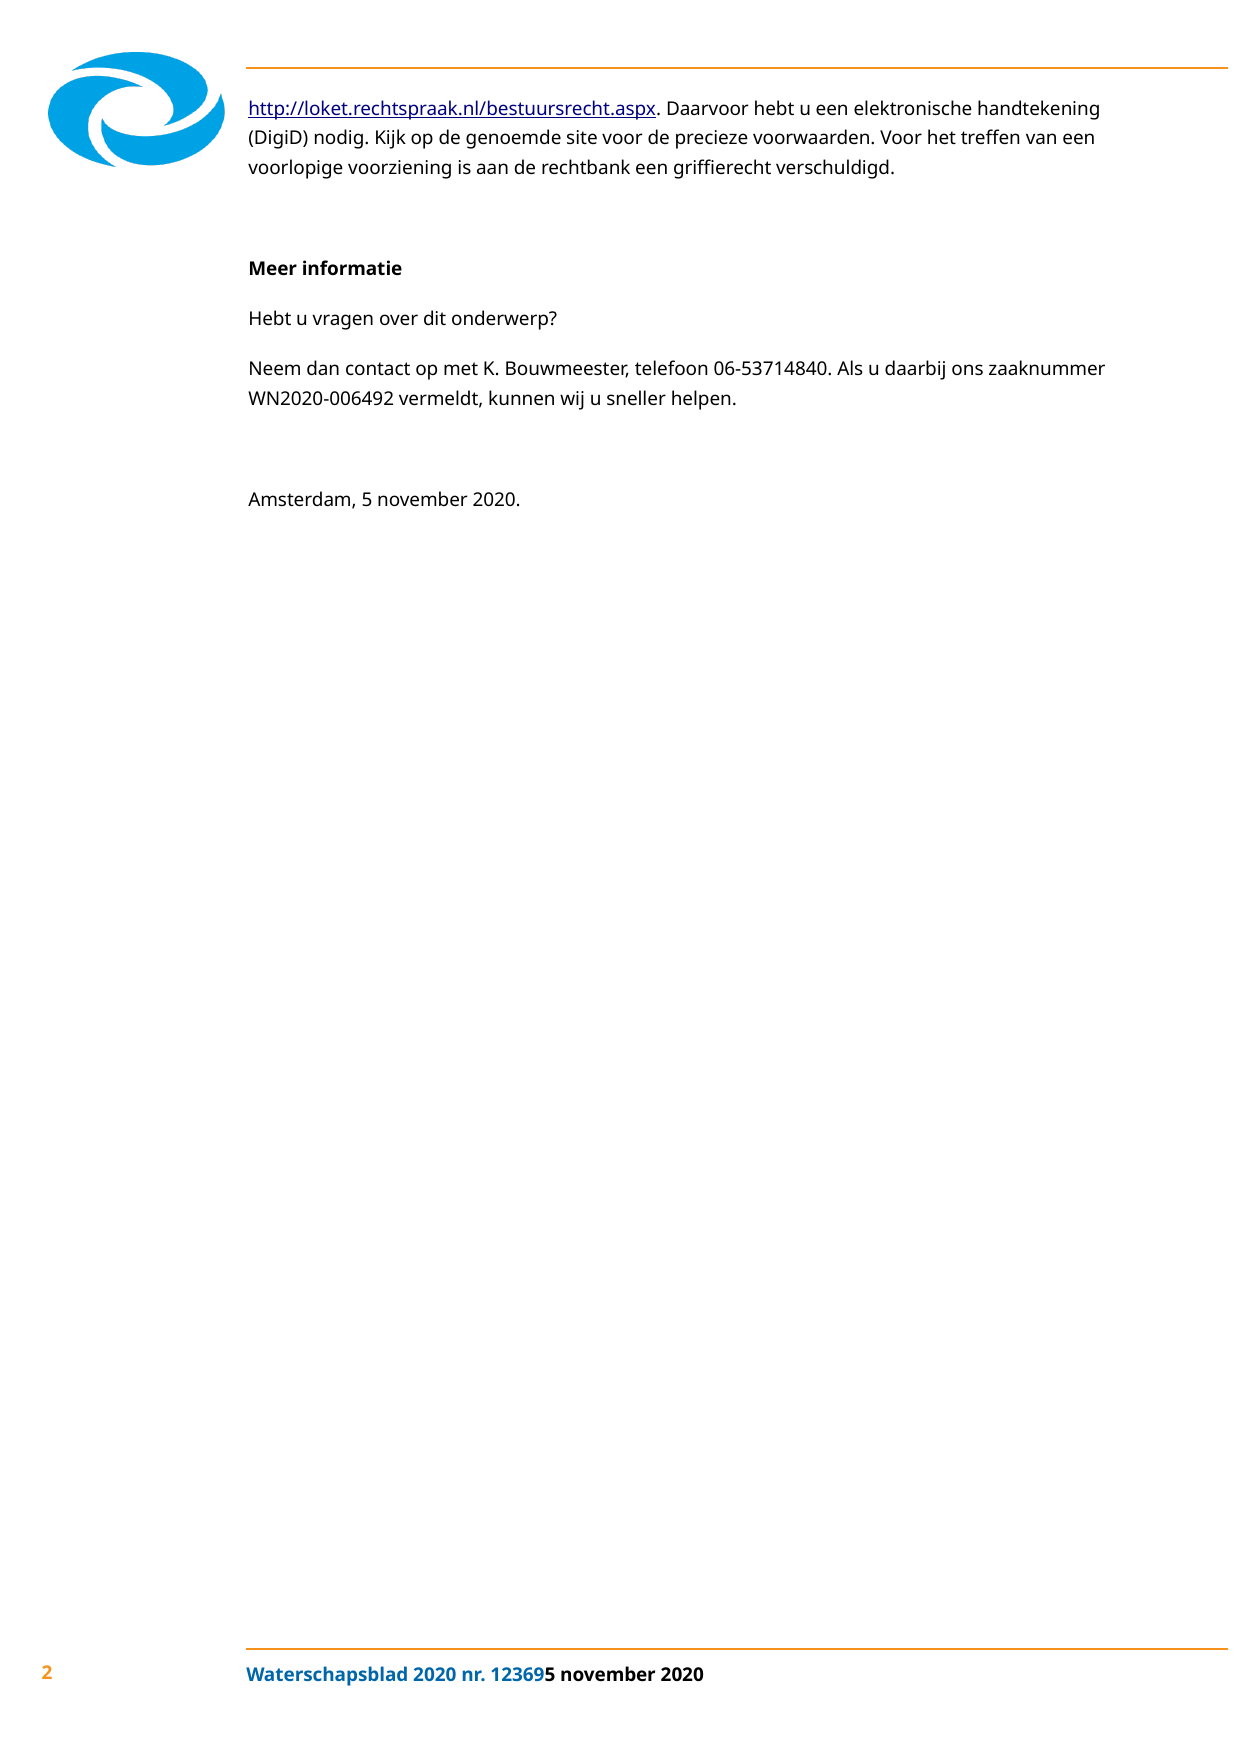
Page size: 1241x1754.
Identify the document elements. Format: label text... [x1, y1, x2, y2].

text Amsterdam, 5 november 2020. [248, 486, 1152, 512]
text Hebt u vragen over dit onderwerp? [248, 305, 1152, 331]
picture [41, 47, 231, 172]
text Meer informatie [248, 255, 1152, 281]
text Neem dan contact op met K. Bouwmeester, telefoon 06-53714840. Als u daarbij ons zaaknummer WN2020-006492 vermeldt, kunnen wij u sneller helpen. [248, 356, 1152, 411]
text http://loket.rechtspraak.nl/bestuursrecht.aspx. Daarvoor hebt u een elektronische handtekening (DigiD) nodig. Kijk op de genoemde site voor de precieze voorwaarden. Voor het treffen van een voorlopige voorziening is aan de rechtbank een griffierecht verschuldigd. [248, 95, 1152, 180]
